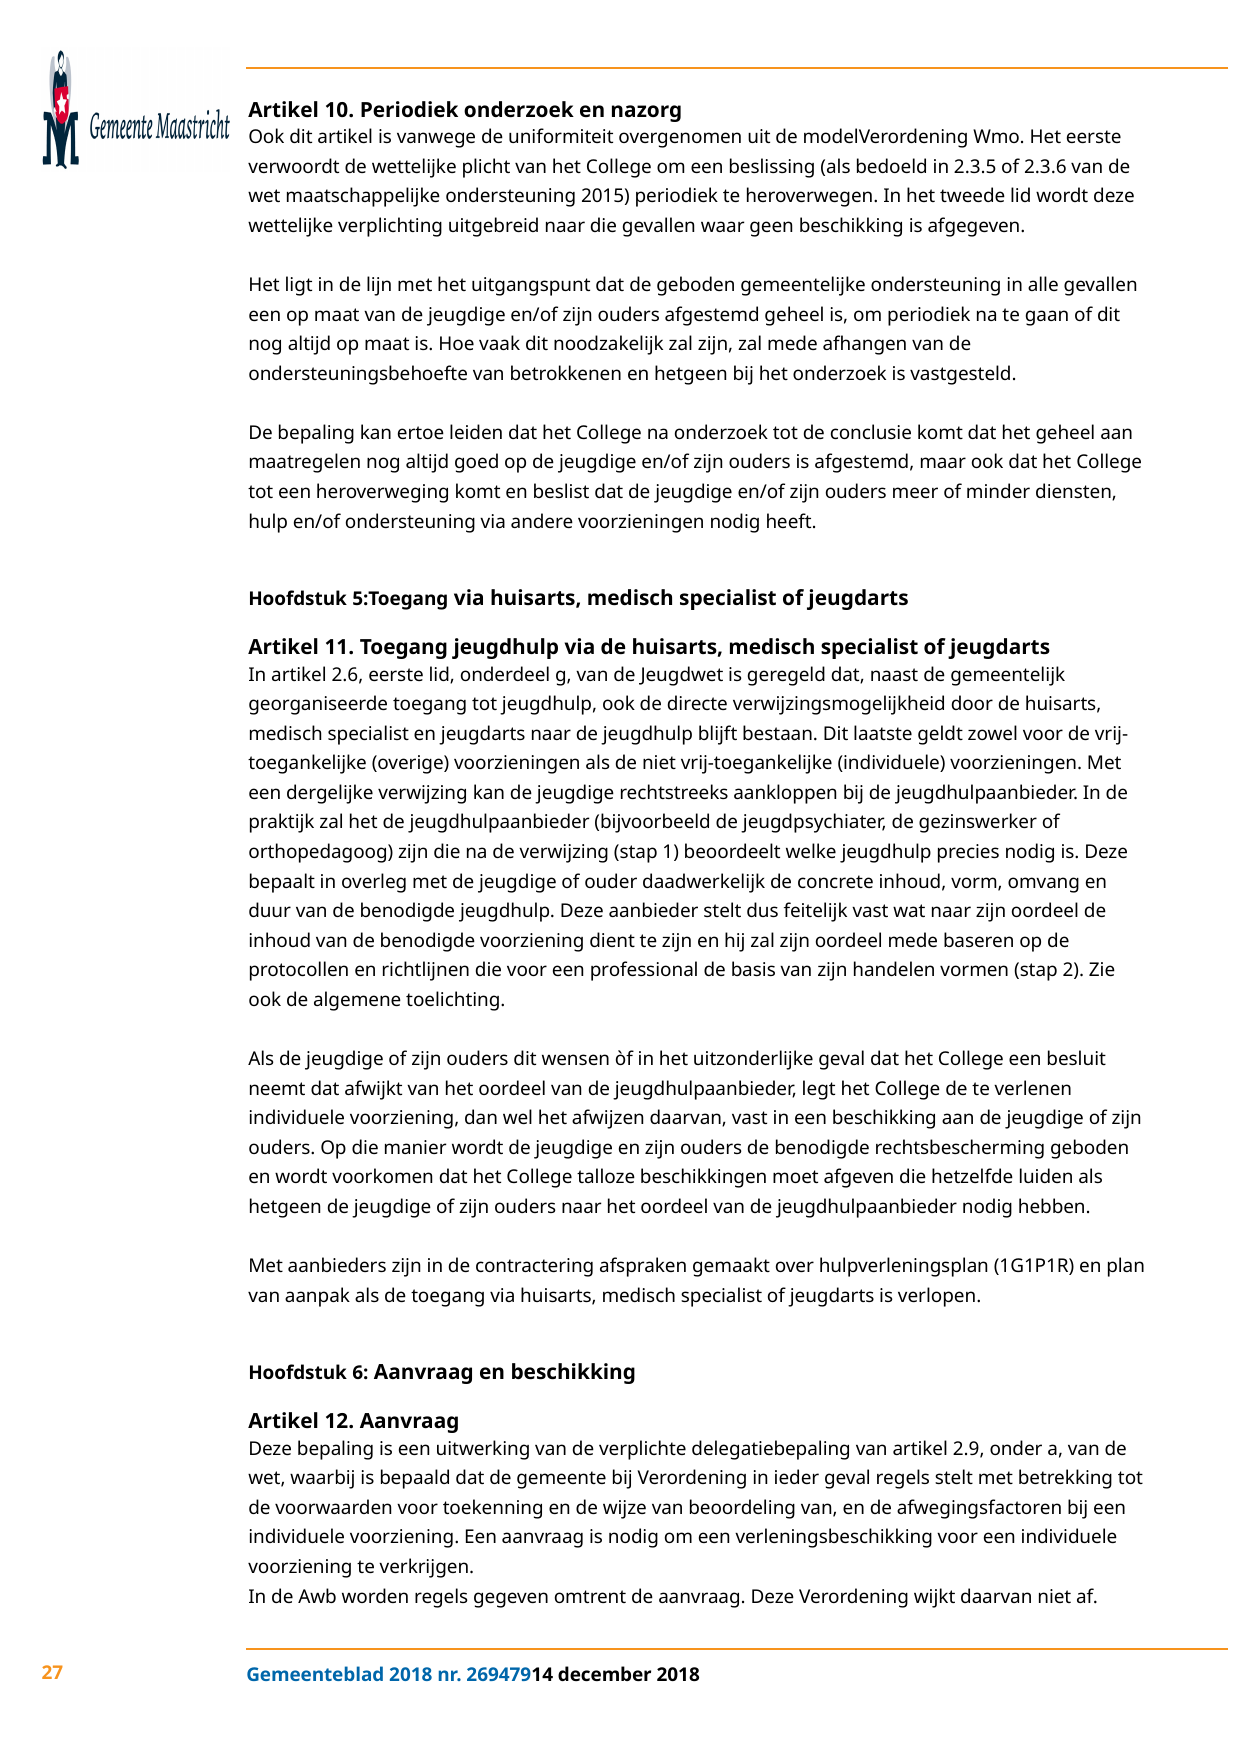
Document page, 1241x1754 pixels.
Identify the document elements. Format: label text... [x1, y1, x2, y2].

text Met aanbieders zijn in de contractering afspraken gemaakt over hulpverleningsplan (1G1P1R) en plan van aanpak als de toegang via huisarts, medisch specialist of jeugdarts is verlopen. [248, 1252, 1152, 1308]
text Artikel 10. Periodiek onderzoek en nazorg [248, 95, 1152, 123]
text Het ligt in de lijn met het uitgangspunt dat de geboden gemeentelijke ondersteuning in alle gevallen een op maat van de jeugdige en/of zijn ouders afgestemd geheel is, om periodiek na te gaan of dit nog altijd op maat is. Hoe vaak dit noodzakelijk zal zijn, zal mede afhangen van de ondersteuningsbehoefte van betrokkenen en hetgeen bij het onderzoek is vastgesteld. [248, 271, 1152, 386]
text Ook dit artikel is vanwege de uniformiteit overgenomen uit de modelVerordening Wmo. Het eerste verwoordt de wettelijke plicht van het College om een beslissing (als bedoeld in 2.3.5 of 2.3.6 van de wet maatschappelijke ondersteuning 2015) periodiek te heroverwegen. In het tweede lid wordt deze wettelijke verplichting uitgebreid naar die gevallen waar geen beschikking is afgegeven. [248, 123, 1152, 238]
text Artikel 12. Aanvraag [248, 1406, 1152, 1435]
text Hoofdstuk 6: Aanvraag en beschikking [248, 1357, 1152, 1386]
text Deze bepaling is een uitwerking van de verplichte delegatiebepaling van artikel 2.9, onder a, van de wet, waarbij is bepaald dat de gemeente bij Verordening in ieder geval regels stelt met betrekking tot de voorwaarden voor toekenning en de wijze van beoordeling van, en de afwegingsfactoren bij een individuele voorziening. Een aanvraag is nodig om een verleningsbeschikking voor een individuele voorziening te verkrijgen. [248, 1435, 1152, 1579]
picture [41, 47, 231, 172]
text Als de jeugdige of zijn ouders dit wensen òf in het uitzonderlijke geval dat het College een besluit neemt dat afwijkt van het oordeel van de jeugdhulpaanbieder, legt het College de te verlenen individuele voorziening, dan wel het afwijzen daarvan, vast in een beschikking aan de jeugdige of zijn ouders. Op die manier wordt de jeugdige en zijn ouders de benodigde rechtsbescherming geboden en wordt voorkomen dat het College talloze beschikkingen moet afgeven die hetzelfde luiden als hetgeen de jeugdige of zijn ouders naar het oordeel van de jeugdhulpaanbieder nodig hebben. [248, 1045, 1152, 1219]
text Artikel 11. Toegang jeugdhulp via de huisarts, medisch specialist of jeugdarts [248, 632, 1152, 661]
text De bepaling kan ertoe leiden dat het College na onderzoek tot de conclusie komt dat het geheel aan maatregelen nog altijd goed op de jeugdige en/of zijn ouders is afgestemd, maar ook dat het College tot een heroverweging komt en beslist dat de jeugdige en/of zijn ouders meer of minder diensten, hulp en/of ondersteuning via andere voorzieningen nodig heeft. [248, 419, 1152, 533]
text In de Awb worden regels gegeven omtrent de aanvraag. Deze Verordening wijkt daarvan niet af. [248, 1583, 1152, 1608]
text In artikel 2.6, eerste lid, onderdeel g, van de Jeugdwet is geregeld dat, naast de gemeentelijk georganiseerde toegang tot jeugdhulp, ook de directe verwijzingsmogelijkheid door de huisarts, medisch specialist en jeugdarts naar de jeugdhulp blijft bestaan. Dit laatste geldt zowel voor de vrij-toegankelijke (overige) voorzieningen als de niet vrij-toegankelijke (individuele) voorzieningen. Met een dergelijke verwijzing kan de jeugdige rechtstreeks aankloppen bij de jeugdhulpaanbieder. In de praktijk zal het de jeugdhulpaanbieder (bijvoorbeeld de jeugdpsychiater, de gezinswerker of orthopedagoog) zijn die na de verwijzing (stap 1) beoordeelt welke jeugdhulp precies nodig is. Deze bepaalt in overleg met de jeugdige of ouder daadwerkelijk de concrete inhoud, vorm, omvang en duur van de benodigde jeugdhulp. Deze aanbieder stelt dus feitelijk vast wat naar zijn oordeel de inhoud van de benodigde voorziening dient te zijn en hij zal zijn oordeel mede baseren op de protocollen en richtlijnen die voor een professional de basis van zijn handelen vormen (stap 2). Zie ook de algemene toelichting. [248, 661, 1152, 1012]
text Hoofdstuk 5:Toegang via huisarts, medisch specialist of jeugdarts [248, 583, 1152, 611]
